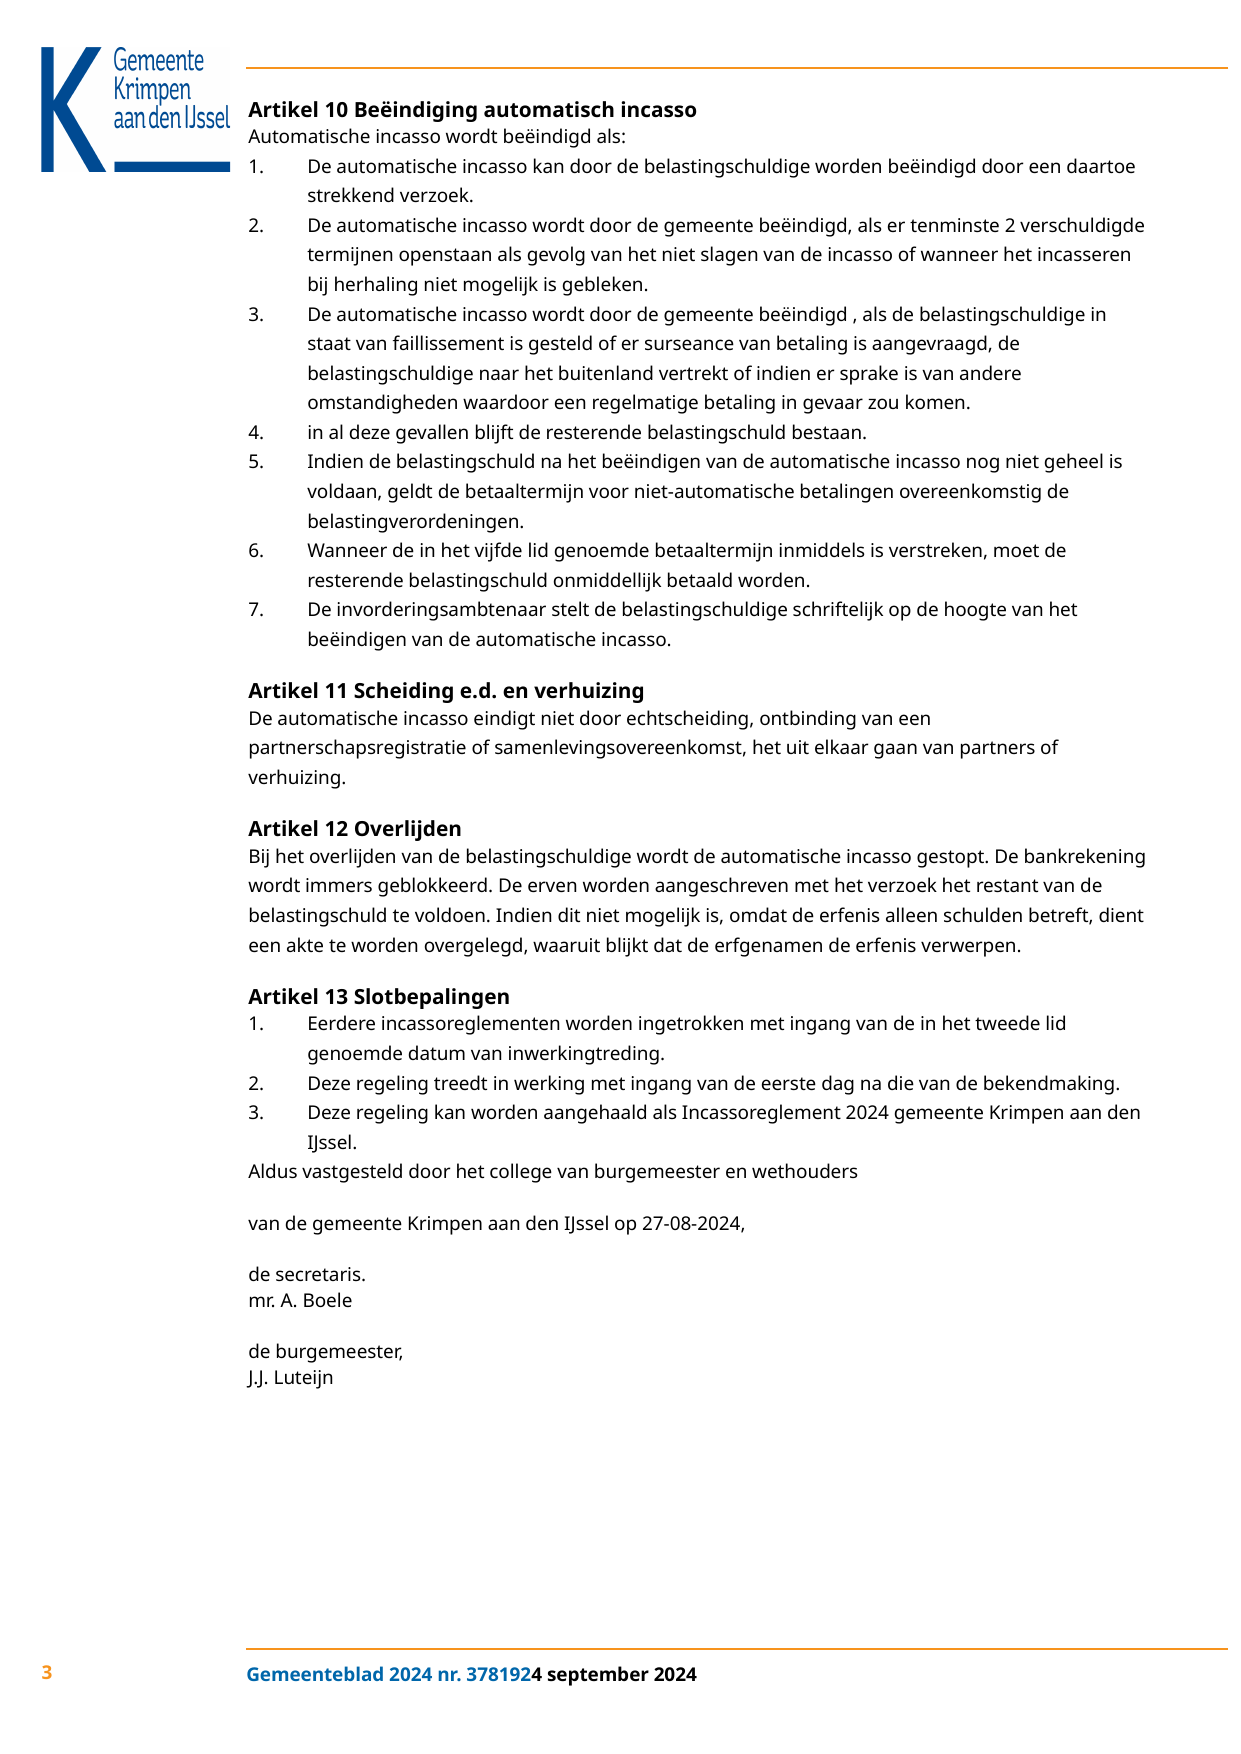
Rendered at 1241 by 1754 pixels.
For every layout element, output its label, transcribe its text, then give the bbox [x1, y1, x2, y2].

list De automatische incasso wordt door de gemeente beëindigd, als er tenminste 2 verschuldigde termijnen openstaan als gevolg van het niet slagen van de incasso of wanneer het incasseren bij herhaling niet mogelijk is gebleken. [248, 212, 1152, 297]
text van de gemeente Krimpen aan den IJssel op 27-08-2024, [248, 1210, 1152, 1236]
text Aldus vastgesteld door het college van burgemeester en wethouders [248, 1158, 1152, 1184]
list in al deze gevallen blijft de resterende belastingschuld bestaan. [248, 419, 1152, 445]
list Wanneer de in het vijfde lid genoemde betaaltermijn inmiddels is verstreken, moet de resterende belastingschuld onmiddellijk betaald worden. [248, 537, 1152, 593]
text De automatische incasso eindigt niet door echtscheiding, ontbinding van een partnerschapsregistratie of samenlevingsovereenkomst, het uit elkaar gaan van partners of verhuizing. [248, 705, 1152, 790]
list Eerdere incassoreglementen worden ingetrokken met ingang van de in het tweede lid genoemde datum van inwerkingtreding. [248, 1011, 1152, 1066]
list Deze regeling treedt in werking met ingang van de eerste dag na die van de bekendmaking. [248, 1070, 1152, 1096]
text Artikel 11 Scheiding e.d. en verhuizing [248, 677, 1152, 705]
list Deze regeling kan worden aangehaald als Incassoreglement 2024 gemeente Krimpen aan den IJssel. [248, 1099, 1152, 1155]
text Artikel 10 Beëindiging automatisch incasso [248, 95, 1152, 123]
picture [41, 47, 231, 172]
text Automatische incasso wordt beëindigd als: [248, 123, 1152, 149]
text J.J. Luteijn [248, 1364, 1152, 1390]
text de secretaris. [248, 1261, 1152, 1287]
list Indien de belastingschuld na het beëindigen van de automatische incasso nog niet geheel is voldaan, geldt de betaaltermijn voor niet-automatische betalingen overeenkomstig de belastingverordeningen. [248, 449, 1152, 533]
text Bij het overlijden van de belastingschuldige wordt de automatische incasso gestopt. De bankrekening wordt immers geblokkeerd. De erven worden aangeschreven met het verzoek het restant van de belastingschuld te voldoen. Indien dit niet mogelijk is, omdat de erfenis alleen schulden betreft, dient een akte te worden overgelegd, waaruit blijkt dat de erfgenamen de erfenis verwerpen. [248, 843, 1152, 957]
text Artikel 13 Slotbepalingen [248, 982, 1152, 1011]
list De automatische incasso kan door de belastingschuldige worden beëindigd door een daartoe strekkend verzoek. [248, 153, 1152, 208]
text Artikel 12 Overlijden [248, 814, 1152, 843]
list De automatische incasso wordt door de gemeente beëindigd , als de belastingschuldige in staat van faillissement is gesteld of er surseance van betaling is aangevraagd, de belastingschuldige naar het buitenland vertrekt of indien er sprake is van andere omstandigheden waardoor een regelmatige betaling in gevaar zou komen. [248, 301, 1152, 415]
list De invorderingsambtenaar stelt de belastingschuldige schriftelijk op de hoogte van het beëindigen van de automatische incasso. [248, 597, 1152, 652]
text de burgemeester, [248, 1339, 1152, 1364]
text mr. A. Boele [248, 1287, 1152, 1313]
